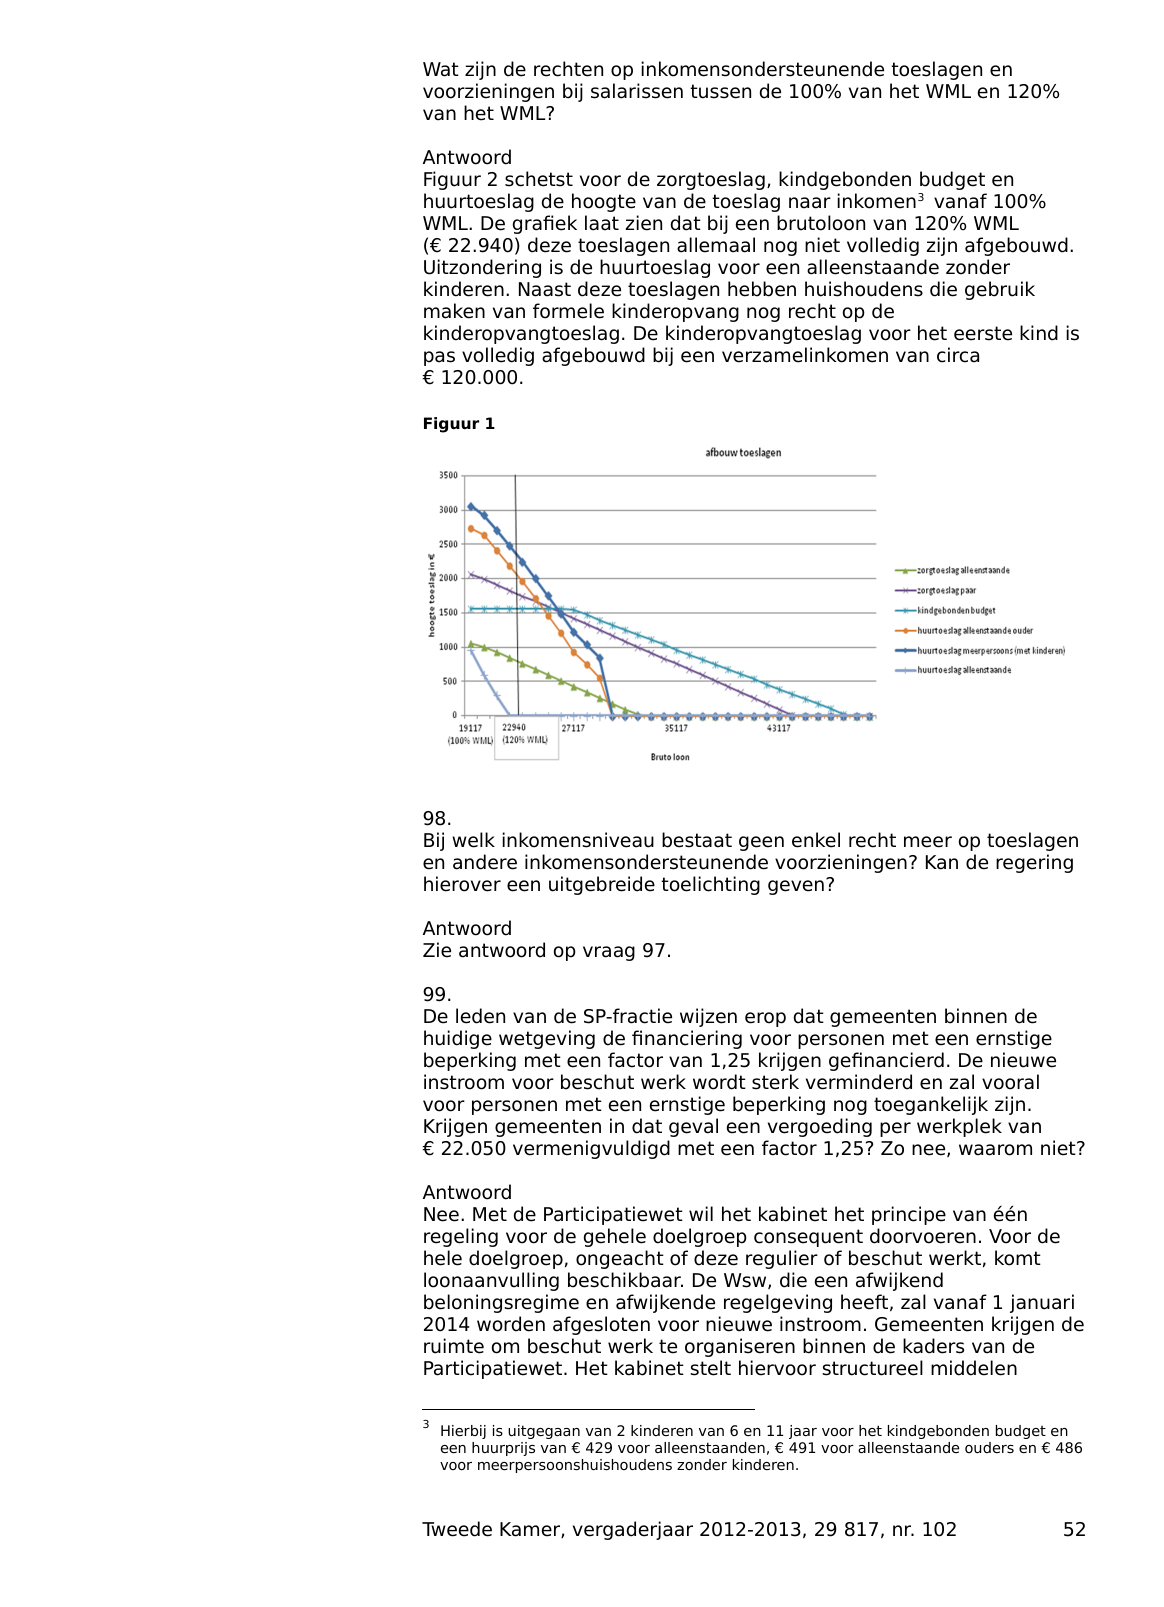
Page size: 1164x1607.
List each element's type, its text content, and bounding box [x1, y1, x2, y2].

text Antwoord [422, 147, 1087, 169]
text De leden van de SP-fractie wijzen erop dat gemeenten binnen de huidige wetgeving de financiering voor personen met een ernstige beperking met een factor van 1,25 krijgen gefinancierd. De nieuwe instroom voor beschut werk wordt sterk verminderd en zal vooral voor personen met een ernstige beperking nog toegankelijk zijn. Krijgen gemeenten in dat geval een vergoeding per werkplek van € 22.050 vermenigvuldigd met een factor 1,25? Zo nee, waarom niet? [422, 1006, 1087, 1160]
picture [422, 445, 1072, 764]
text 98. [422, 808, 1087, 830]
text Nee. Met de Participatiewet wil het kabinet het principe van één regeling voor de gehele doelgroep consequent doorvoeren. Voor de hele doelgroep, ongeacht of deze regulier of beschut werkt, komt loonaanvulling beschikbaar. De Wsw, die een afwijkend beloningsregime en afwijkende regelgeving heeft, zal vanaf 1 januari 2014 worden afgesloten voor nieuwe instroom. Gemeenten krijgen de ruimte om beschut werk te organiseren binnen de kaders van de Participatiewet. Het kabinet stelt hiervoor structureel middelen [422, 1204, 1087, 1380]
text Figuur 2 schetst voor de zorgtoeslag, kindgebonden budget en huurtoeslag de hoogte van de toeslag naar inkomen vanaf 100% WML. De grafiek laat zien dat bij een brutoloon van 120% WML (€ 22.940) deze toeslagen allemaal nog niet volledig zijn afgebouwd. Uitzondering is de huurtoeslag voor een alleenstaande zonder kinderen. Naast deze toeslagen hebben huishoudens die gebruik maken van formele kinderopvang nog recht op de kinderopvangtoeslag. De kinderopvangtoeslag voor het eerste kind is pas volledig afgebouwd bij een verzamelinkomen van circa € 120.000. [422, 169, 1087, 389]
text Antwoord [422, 918, 1087, 940]
text Hierbij is uitgegaan van 2 kinderen van 6 en 11 jaar voor het kindgebonden budget en een huurprijs van € 429 voor alleenstaanden, € 491 voor alleenstaande ouders en € 486 voor meerpersoonshuishoudens zonder kinderen. [422, 1418, 1087, 1474]
text Bij welk inkomensniveau bestaat geen enkel recht meer op toeslagen en andere inkomensondersteunende voorzieningen? Kan de regering hierover een uitgebreide toelichting geven? [422, 830, 1087, 896]
text Antwoord [422, 1182, 1087, 1204]
text Wat zijn de rechten op inkomensondersteunende toeslagen en voorzieningen bij salarissen tussen de 100% van het WML en 120% van het WML? [422, 59, 1087, 125]
text Figuur 1 [422, 415, 1072, 433]
text 99. [422, 984, 1087, 1006]
text Zie antwoord op vraag 97. [422, 940, 1087, 962]
